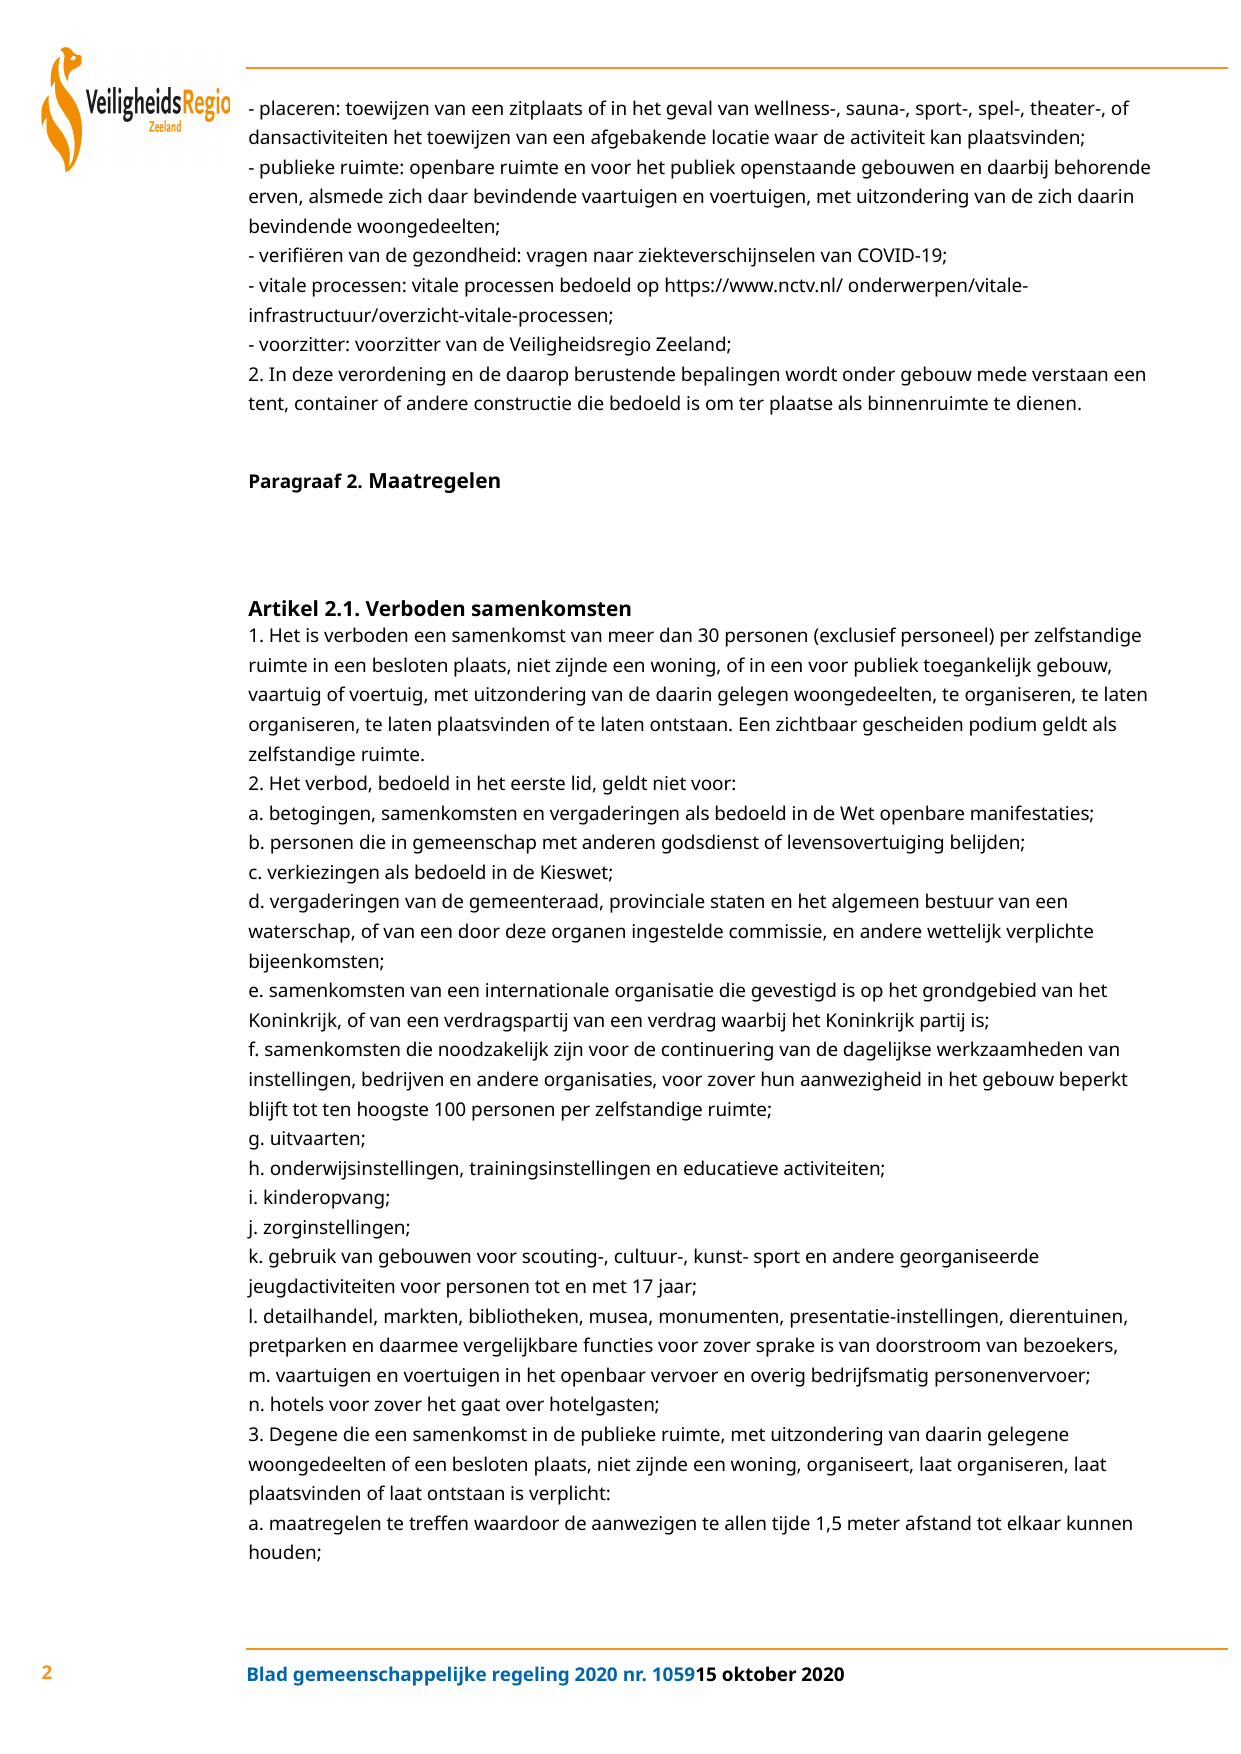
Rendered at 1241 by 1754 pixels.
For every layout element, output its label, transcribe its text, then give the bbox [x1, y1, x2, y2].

text Artikel 2.1. Verboden samenkomsten [248, 594, 1152, 622]
text - placeren: toewijzen van een zitplaats of in het geval van wellness-, sauna-, sport-, spel-, theater-, of dansactiviteiten het toewijzen van een afgebakende locatie waar de activiteit kan plaatsvinden; [248, 95, 1152, 150]
text n. hotels voor zover het gaat over hotelgasten; [248, 1392, 1152, 1417]
text d. vergaderingen van de gemeenteraad, provinciale staten en het algemeen bestuur van een waterschap, of van een door deze organen ingestelde commissie, en andere wettelijk verplichte bijeenkomsten; [248, 889, 1152, 973]
text g. uitvaarten; [248, 1125, 1152, 1151]
text h. onderwijsinstellingen, trainingsinstellingen en educatieve activiteiten; [248, 1155, 1152, 1181]
text - verifiëren van de gezondheid: vragen naar ziekteverschijnselen van COVID-19; [248, 243, 1152, 268]
text 2. In deze verordening en de daarop berustende bepalingen wordt onder gebouw mede verstaan een tent, container of andere constructie die bedoeld is om ter plaatse als binnenruimte te dienen. [248, 361, 1152, 416]
text 1. Het is verboden een samenkomst van meer dan 30 personen (exclusief personeel) per zelfstandige ruimte in een besloten plaats, niet zijnde een woning, of in een voor publiek toegankelijk gebouw, vaartuig of voertuig, met uitzondering van de daarin gelegen woongedeelten, te organiseren, te laten organiseren, te laten plaatsvinden of te laten ontstaan. Een zichtbaar gescheiden podium geldt als zelfstandige ruimte. [248, 622, 1152, 766]
text c. verkiezingen als bedoeld in de Kieswet; [248, 859, 1152, 885]
text j. zorginstellingen; [248, 1214, 1152, 1240]
text Paragraaf 2. Maatregelen [248, 466, 1152, 494]
text k. gebruik van gebouwen voor scouting-, cultuur-, kunst- sport en andere georganiseerde jeugdactiviteiten voor personen tot en met 17 jaar; [248, 1244, 1152, 1299]
text b. personen die in gemeenschap met anderen godsdienst of levensovertuiging belijden; [248, 829, 1152, 855]
picture [41, 47, 231, 172]
text l. detailhandel, markten, bibliotheken, musea, monumenten, presentatie-instellingen, dierentuinen, pretparken en daarmee vergelijkbare functies voor zover sprake is van doorstroom van bezoekers, [248, 1303, 1152, 1358]
text 3. Degene die een samenkomst in de publieke ruimte, met uitzondering van daarin gelegene woongedeelten of een besloten plaats, niet zijnde een woning, organiseert, laat organiseren, laat plaatsvinden of laat ontstaan is verplicht: [248, 1421, 1152, 1506]
text - voorzitter: voorzitter van de Veiligheidsregio Zeeland; [248, 331, 1152, 357]
text m. vaartuigen en voertuigen in het openbaar vervoer en overig bedrijfsmatig personenvervoer; [248, 1362, 1152, 1388]
text f. samenkomsten die noodzakelijk zijn voor de continuering van de dagelijkse werkzaamheden van instellingen, bedrijven en andere organisaties, voor zover hun aanwezigheid in het gebouw beperkt blijft tot ten hoogste 100 personen per zelfstandige ruimte; [248, 1037, 1152, 1121]
text a. maatregelen te treffen waardoor de aanwezigen te allen tijde 1,5 meter afstand tot elkaar kunnen houden; [248, 1510, 1152, 1565]
text - vitale processen: vitale processen bedoeld op https://www.nctv.nl/ onderwerpen/vitale-infrastructuur/overzicht-vitale-processen; [248, 272, 1152, 328]
text - publieke ruimte: openbare ruimte en voor het publiek openstaande gebouwen en daarbij behorende erven, alsmede zich daar bevindende vaartuigen en voertuigen, met uitzondering van de zich daarin bevindende woongedeelten; [248, 154, 1152, 239]
text a. betogingen, samenkomsten en vergaderingen als bedoeld in de Wet openbare manifestaties; [248, 800, 1152, 826]
text i. kinderopvang; [248, 1184, 1152, 1210]
text 2. Het verbod, bedoeld in het eerste lid, geldt niet voor: [248, 770, 1152, 796]
text e. samenkomsten van een internationale organisatie die gevestigd is op het grondgebied van het Koninkrijk, of van een verdragspartij van een verdrag waarbij het Koninkrijk partij is; [248, 977, 1152, 1033]
